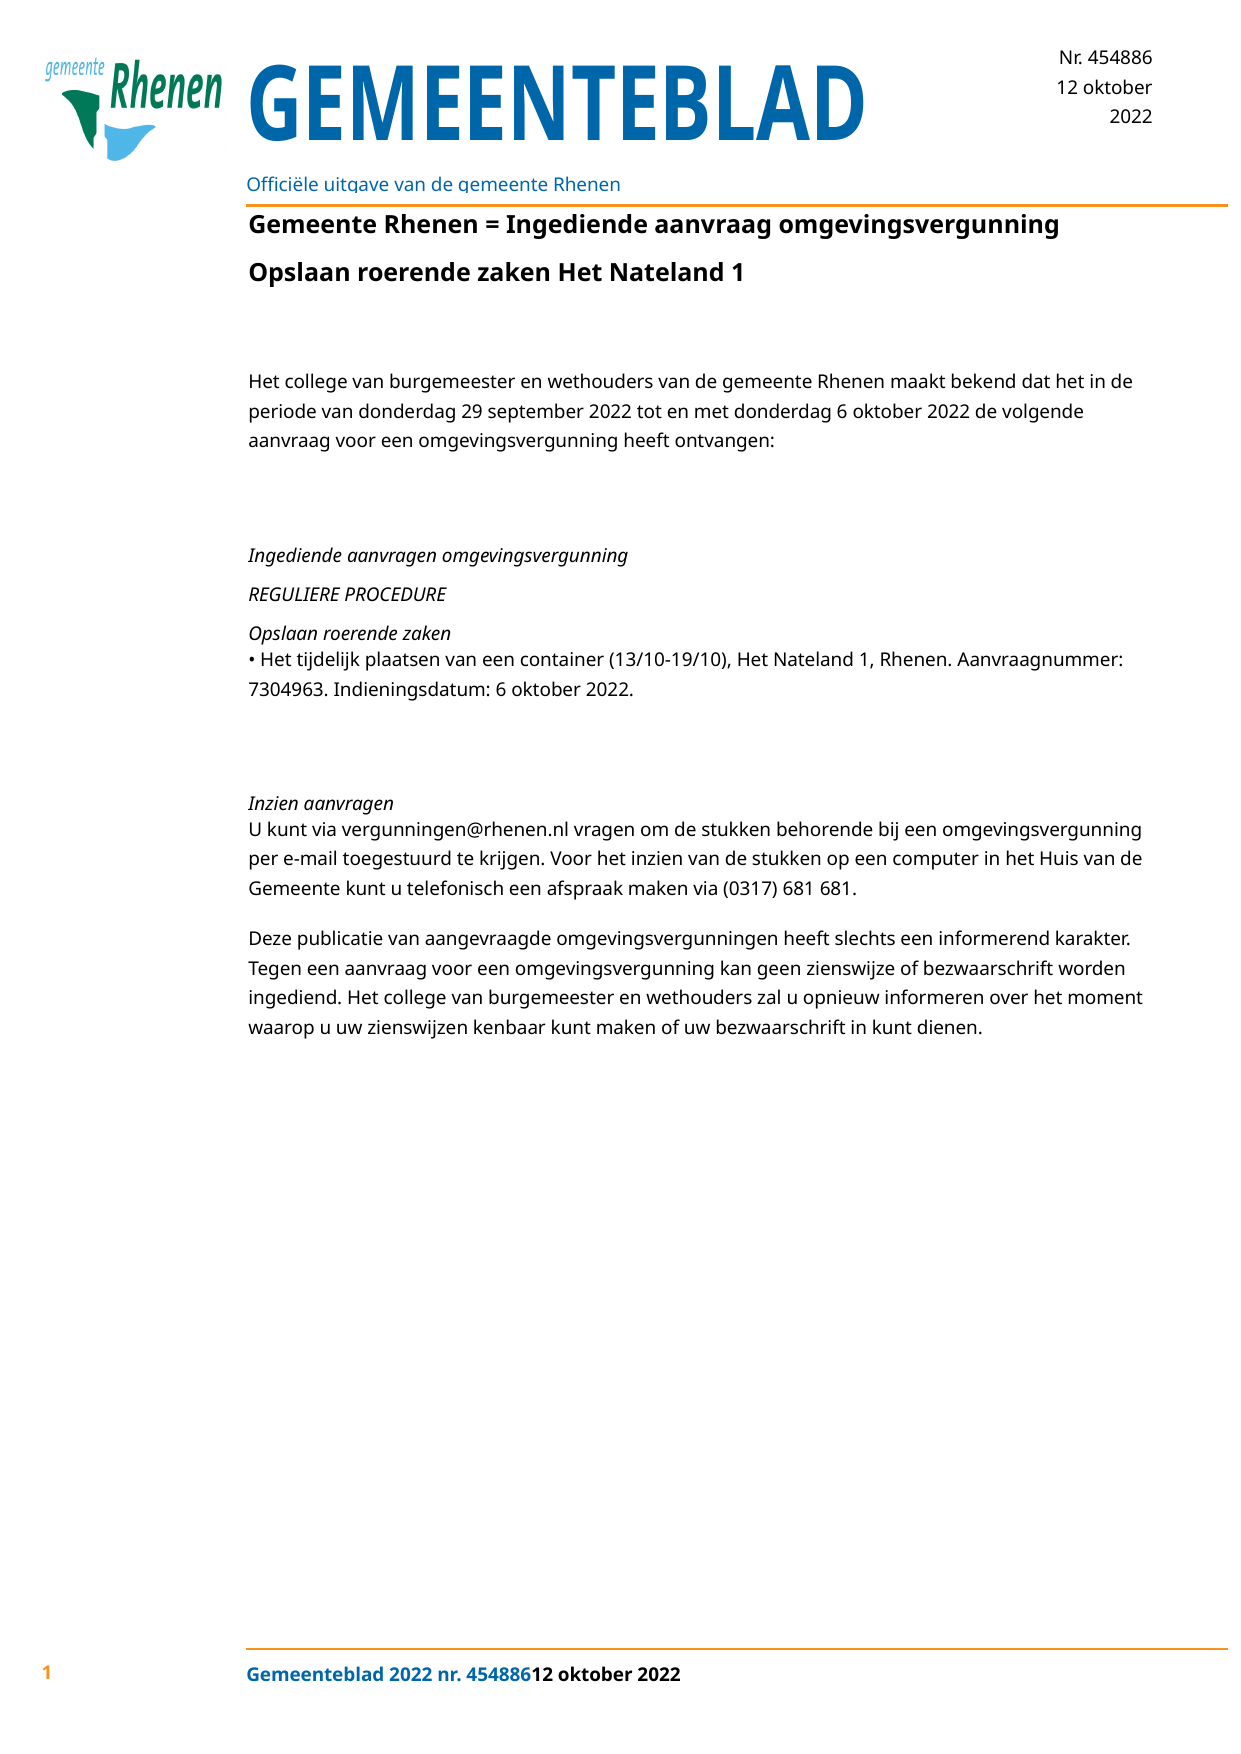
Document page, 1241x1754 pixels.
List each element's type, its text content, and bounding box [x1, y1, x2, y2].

text REGULIERE PROCEDURE [248, 581, 1152, 607]
text Deze publicatie van aangevraagde omgevingsvergunningen heeft slechts een informerend karakter. Tegen een aanvraag voor een omgevingsvergunning kan geen zienswijze of bezwaarschrift worden ingediend. Het college van burgemeester en wethouders zal u opnieuw informeren over het moment waarop u uw zienswijzen kenbaar kunt maken of uw bezwaarschrift in kunt dienen. [248, 925, 1152, 1040]
picture [41, 47, 231, 172]
text Gemeente Rhenen = Ingediende aanvraag omgevingsvergunning Opslaan roerende zaken Het Nateland 1 [248, 207, 1152, 288]
text U kunt via vergunningen@rhenen.nl vragen om de stukken behorende bij een omgevingsvergunning per e-mail toegestuurd te krijgen. Voor het inzien van de stukken op een computer in het Huis van de Gemeente kunt u telefonisch een afspraak maken via (0317) 681 681. [248, 816, 1152, 901]
text Inzien aanvragen [248, 790, 1152, 816]
text • Het tijdelijk plaatsen van een container (13/10-19/10), Het Nateland 1, Rhenen. Aanvraagnummer: 7304963. Indieningsdatum: 6 oktober 2022. [248, 646, 1152, 701]
text Ingediende aanvragen omgevingsvergunning [248, 542, 1152, 568]
text Opslaan roerende zaken [248, 620, 1152, 646]
text Het college van burgemeester en wethouders van de gemeente Rhenen maakt bekend dat het in de periode van donderdag 29 september 2022 tot en met donderdag 6 oktober 2022 de volgende aanvraag voor een omgevingsvergunning heeft ontvangen: [248, 368, 1152, 453]
